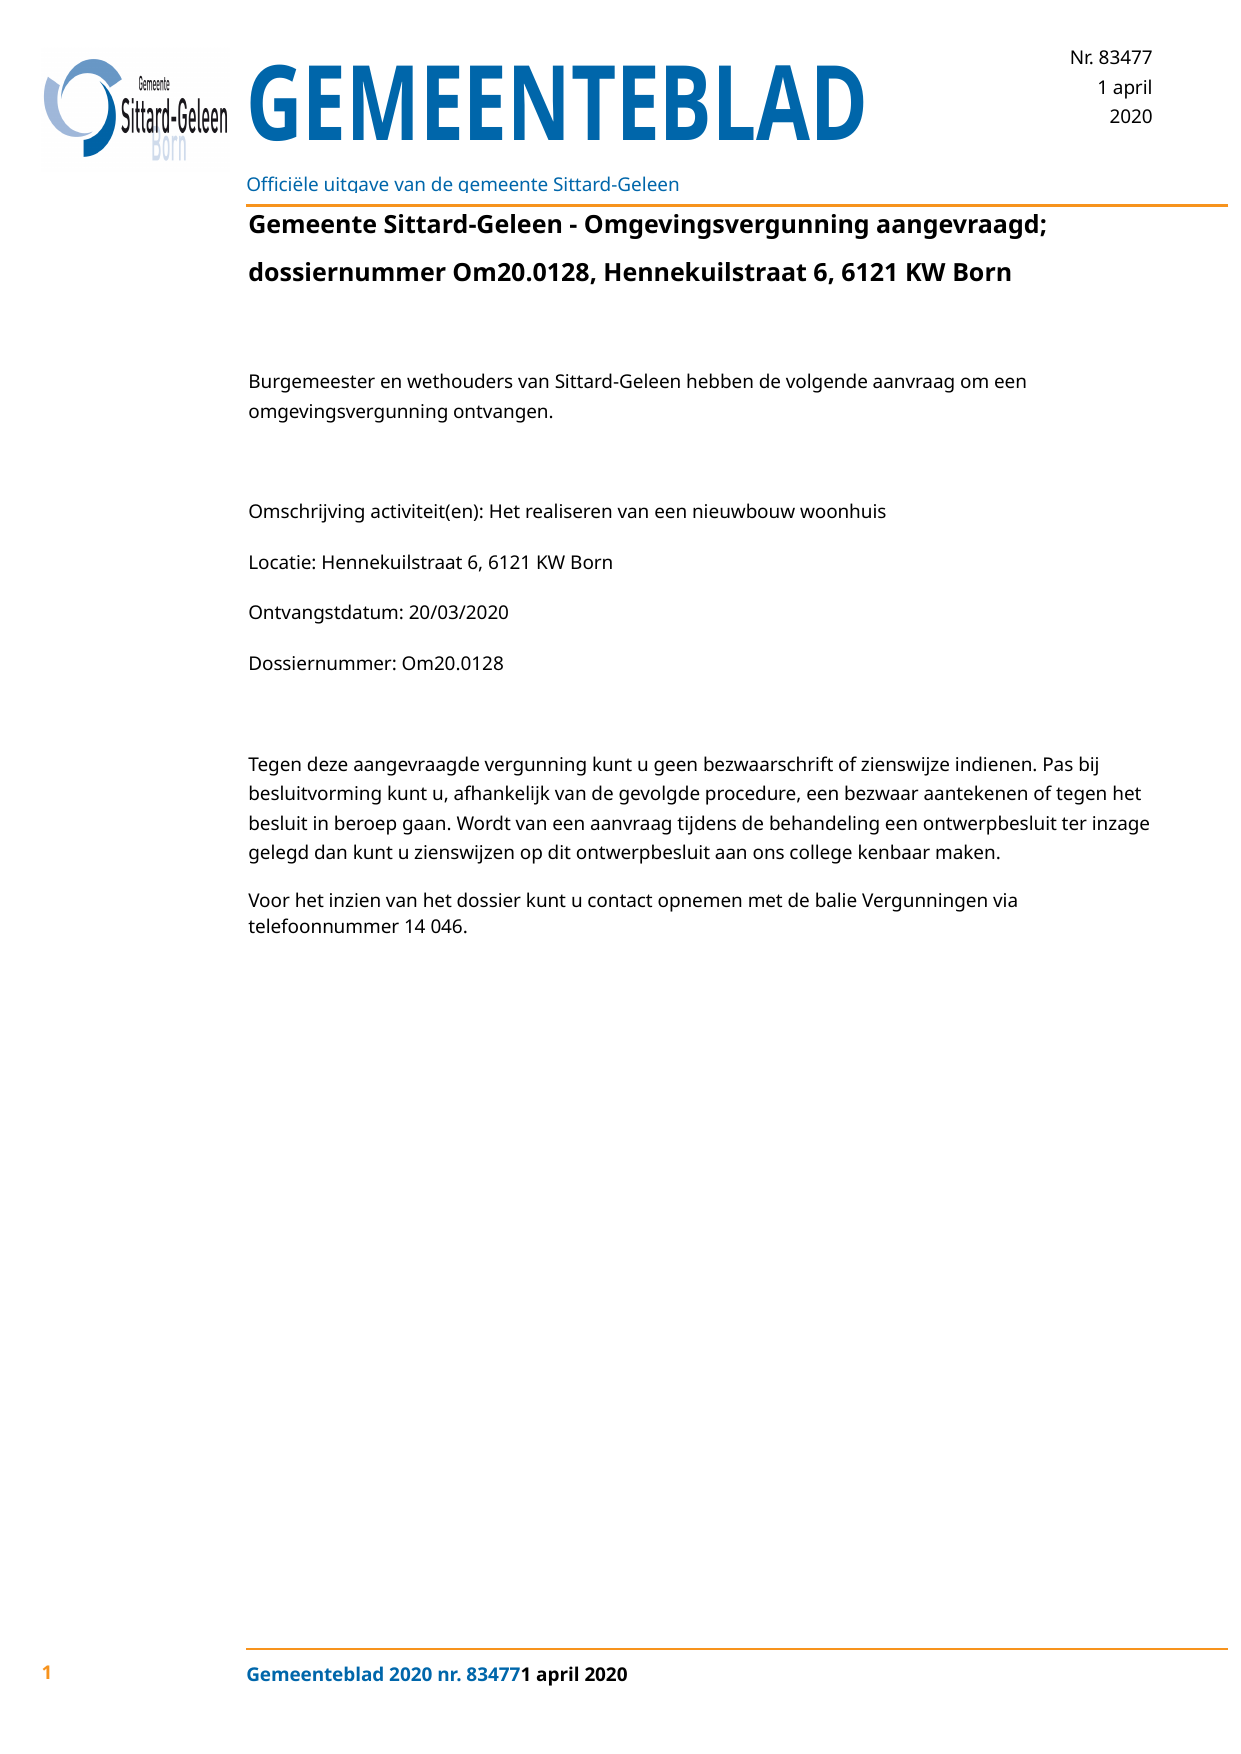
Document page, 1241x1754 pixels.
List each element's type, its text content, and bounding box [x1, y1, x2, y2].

text Gemeente Sittard-Geleen - Omgevingsvergunning aangevraagd; dossiernummer Om20.0128, Hennekuilstraat 6, 6121 KW Born [248, 207, 1152, 288]
text Burgemeester en wethouders van Sittard-Geleen hebben de volgende aanvraag om een omgevingsvergunning ontvangen. [248, 368, 1152, 424]
text Omschrijving activiteit(en): Het realiseren van een nieuwbouw woonhuis [248, 499, 1152, 524]
text Ontvangstdatum: 20/03/2020 [248, 599, 1152, 625]
text Locatie: Hennekuilstraat 6, 6121 KW Born [248, 549, 1152, 575]
text Dossiernummer: Om20.0128 [248, 650, 1152, 676]
picture [41, 47, 231, 172]
text Tegen deze aangevraagde vergunning kunt u geen bezwaarschrift of zienswijze indienen. Pas bij besluitvorming kunt u, afhankelijk van de gevolgde procedure, een bezwaar aantekenen of tegen het besluit in beroep gaan. Wordt van een aanvraag tijdens de behandeling een ontwerpbesluit ter inzage gelegd dan kunt u zienswijzen op dit ontwerpbesluit aan ons college kenbaar maken. [248, 751, 1152, 865]
text Voor het inzien van het dossier kunt u contact opnemen met de balie Vergunningen via telefoonnummer 14 046. [248, 887, 1152, 939]
